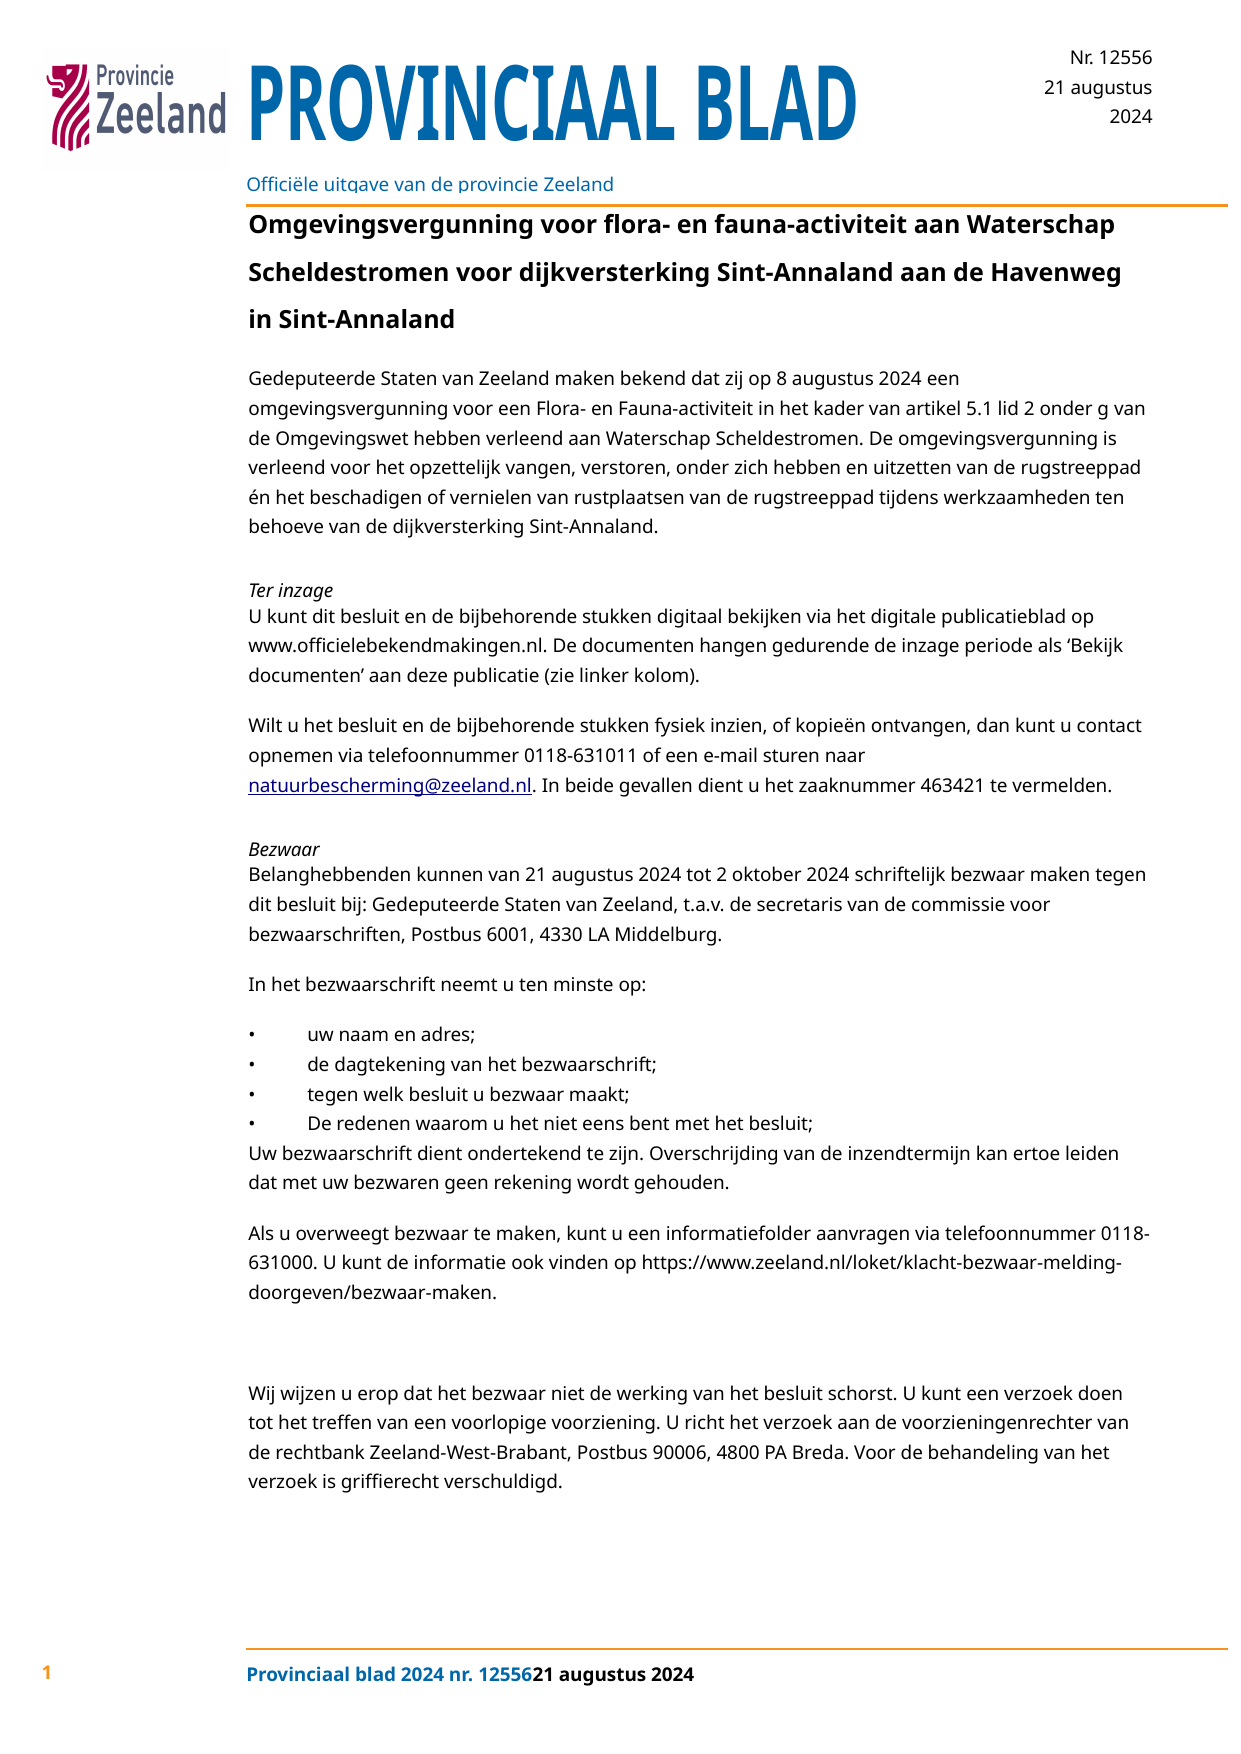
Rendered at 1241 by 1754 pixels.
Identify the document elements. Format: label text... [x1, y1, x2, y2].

list De redenen waarom u het niet eens bent met het besluit; [248, 1110, 1152, 1136]
text Wilt u het besluit en de bijbehorende stukken fysiek inzien, of kopieën ontvangen, dan kunt u contact opnemen via telefoonnummer 0118-631011 of een e-mail sturen naar natuurbescherming@zeeland.nl. In beide gevallen dient u het zaaknummer 463421 te vermelden. [248, 713, 1152, 798]
text Als u overweegt bezwaar te maken, kunt u een informatiefolder aanvragen via telefoonnummer 0118-631000. U kunt de informatie ook vinden op https://www.zeeland.nl/loket/klacht-bezwaar-melding-doorgeven/bezwaar-maken. [248, 1220, 1152, 1305]
text Omgevingsvergunning voor flora- en fauna-activiteit aan Waterschap Scheldestromen voor dijkversterking Sint-Annaland aan de Havenweg in Sint-Annaland [248, 207, 1152, 336]
picture [41, 47, 231, 172]
text Bezwaar [248, 836, 1152, 862]
text Uw bezwaarschrift dient ondertekend te zijn. Overschrijding van de inzendtermijn kan ertoe leiden dat met uw bezwaren geen rekening wordt gehouden. [248, 1140, 1152, 1195]
list uw naam en adres; [248, 1022, 1152, 1047]
text U kunt dit besluit en de bijbehorende stukken digitaal bekijken via het digitale publicatieblad op www.officielebekendmakingen.nl. De documenten hangen gedurende de inzage periode als ‘Bekijk documenten’ aan deze publicatie (zie linker kolom). [248, 603, 1152, 688]
text Gedeputeerde Staten van Zeeland maken bekend dat zij op 8 augustus 2024 een omgevingsvergunning voor een Flora- en Fauna-activiteit in het kader van artikel 5.1 lid 2 onder g van de Omgevingswet hebben verleend aan Waterschap Scheldestromen. De omgevingsvergunning is verleend voor het opzettelijk vangen, verstoren, onder zich hebben en uitzetten van de rugstreeppad én het beschadigen of vernielen van rustplaatsen van de rugstreeppad tijdens werkzaamheden ten behoeve van de dijkversterking Sint-Annaland. [248, 366, 1152, 539]
text Ter inzage [248, 577, 1152, 603]
list tegen welk besluit u bezwaar maakt; [248, 1081, 1152, 1106]
text In het bezwaarschrift neemt u ten minste op: [248, 971, 1152, 997]
text Wij wijzen u erop dat het bezwaar niet de werking van het besluit schorst. U kunt een verzoek doen tot het treffen van een voorlopige voorziening. U richt het verzoek aan de voorzieningenrechter van de rechtbank Zeeland-West-Brabant, Postbus 90006, 4800 PA Breda. Voor de behandeling van het verzoek is griffierecht verschuldigd. [248, 1380, 1152, 1494]
text Belanghebbenden kunnen van 21 augustus 2024 tot 2 oktober 2024 schriftelijk bezwaar maken tegen dit besluit bij: Gedeputeerde Staten van Zeeland, t.a.v. de secretaris van de commissie voor bezwaarschriften, Postbus 6001, 4330 LA Middelburg. [248, 862, 1152, 946]
list de dagtekening van het bezwaarschrift; [248, 1051, 1152, 1077]
